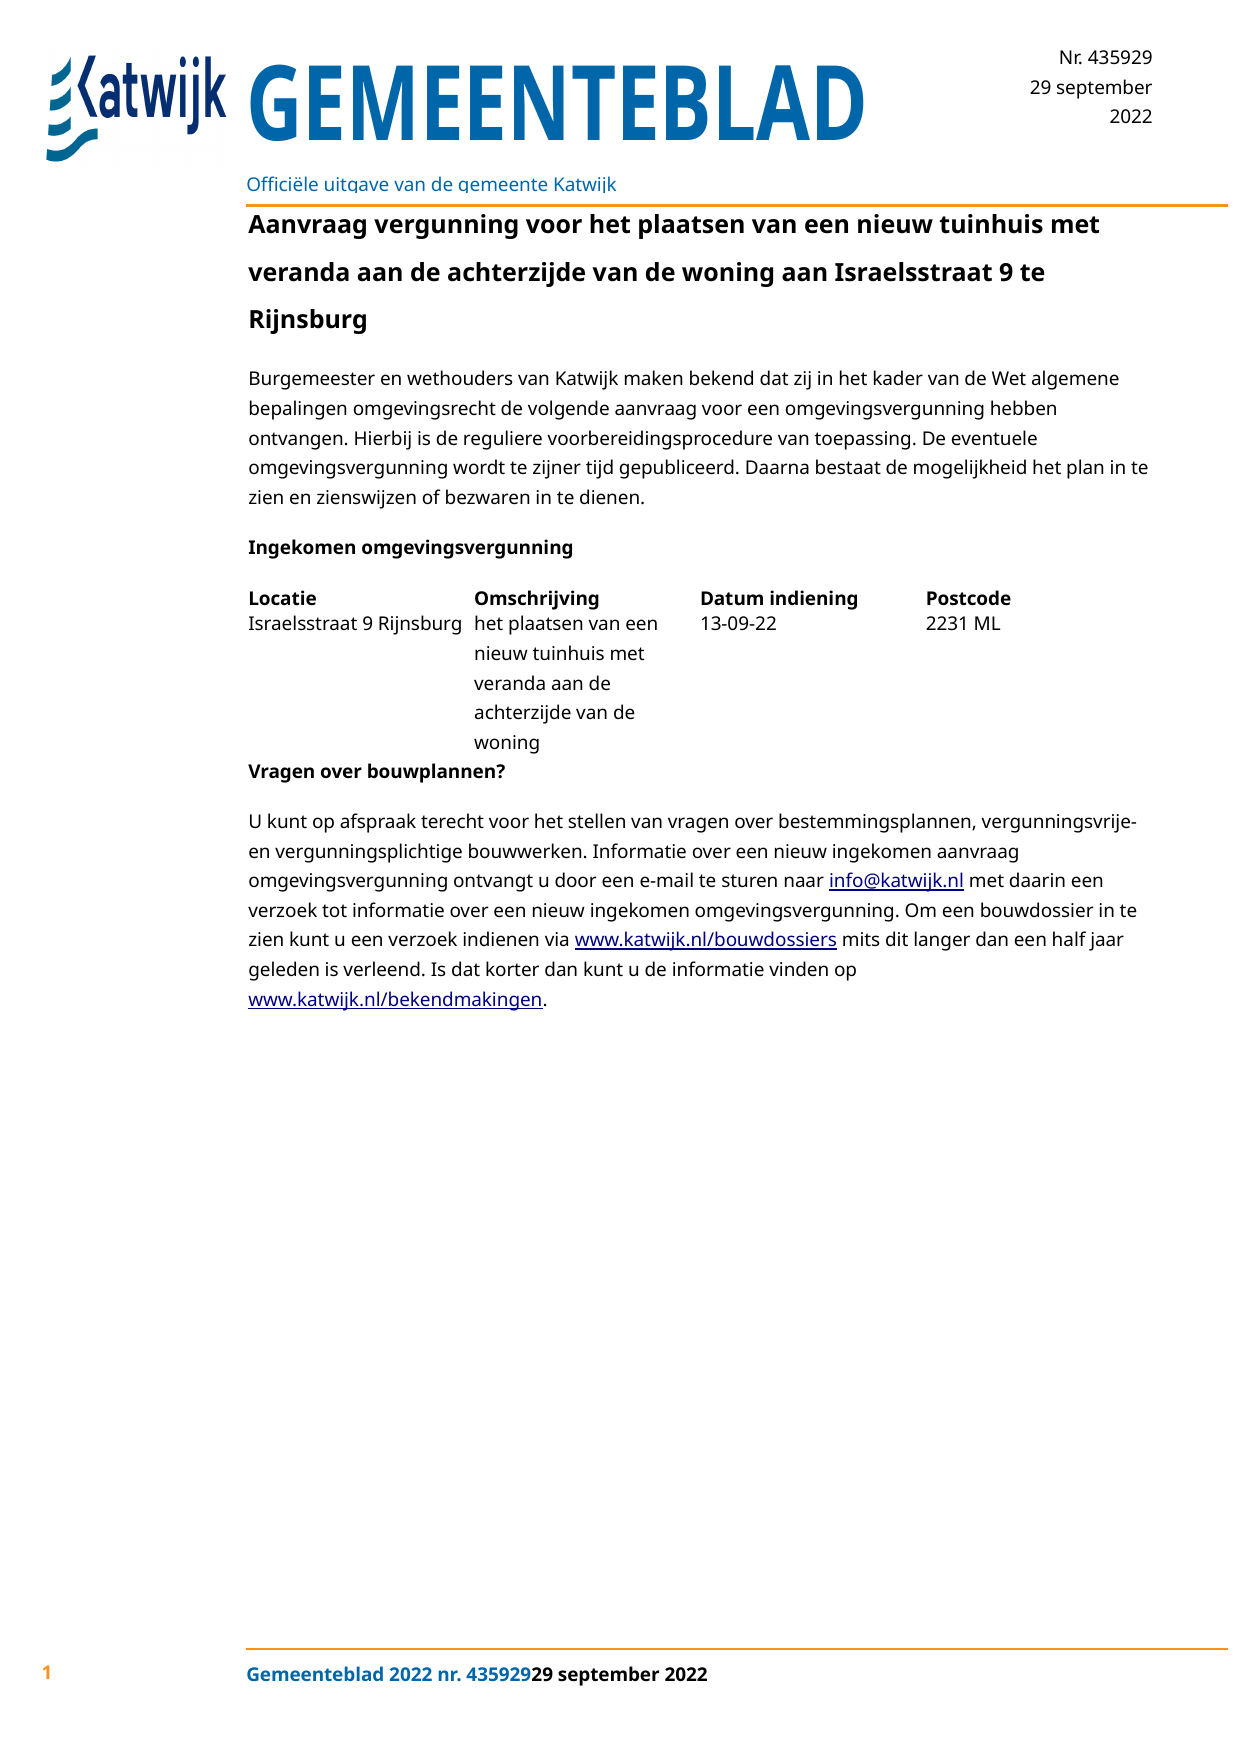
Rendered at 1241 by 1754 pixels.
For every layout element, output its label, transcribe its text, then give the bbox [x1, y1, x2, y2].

table_header Datum indiening [700, 585, 926, 611]
table_header Locatie [248, 585, 474, 611]
text Ingekomen omgevingsvergunning [248, 534, 1152, 560]
text Aanvraag vergunning voor het plaatsen van een nieuw tuinhuis met veranda aan de achterzijde van de woning aan Israelsstraat 9 te Rijnsburg [248, 207, 1152, 336]
table_cell 13-09-22 [700, 611, 926, 754]
text Vragen over bouwplannen? [248, 758, 1152, 783]
table_header Omschrijving [474, 585, 700, 611]
picture [41, 47, 231, 172]
table_cell 2231 ML [926, 611, 1152, 754]
text Burgemeester en wethouders van Katwijk maken bekend dat zij in het kader van de Wet algemene bepalingen omgevingsrecht de volgende aanvraag voor een omgevingsvergunning hebben ontvangen. Hierbij is de reguliere voorbereidingsprocedure van toepassing. De eventuele omgevingsvergunning wordt te zijner tijd gepubliceerd. Daarna bestaat de mogelijkheid het plan in te zien en zienswijzen of bezwaren in te dienen. [248, 366, 1152, 509]
text U kunt op afspraak terecht voor het stellen van vragen over bestemmingsplannen, vergunningsvrije- en vergunningsplichtige bouwwerken. Informatie over een nieuw ingekomen aanvraag omgevingsvergunning ontvangt u door een e-mail te sturen naar info@katwijk.nl met daarin een verzoek tot informatie over een nieuw ingekomen omgevingsvergunning. Om een bouwdossier in te zien kunt u een verzoek indienen via www.katwijk.nl/bouwdossiers mits dit langer dan een half jaar geleden is verleend. Is dat korter dan kunt u de informatie vinden op www.katwijk.nl/bekendmakingen. [248, 808, 1152, 1011]
table_cell Israelsstraat 9 Rijnsburg [248, 611, 474, 754]
table_cell het plaatsen van een nieuw tuinhuis met veranda aan de achterzijde van de woning [474, 611, 700, 754]
table_header Postcode [926, 585, 1152, 611]
